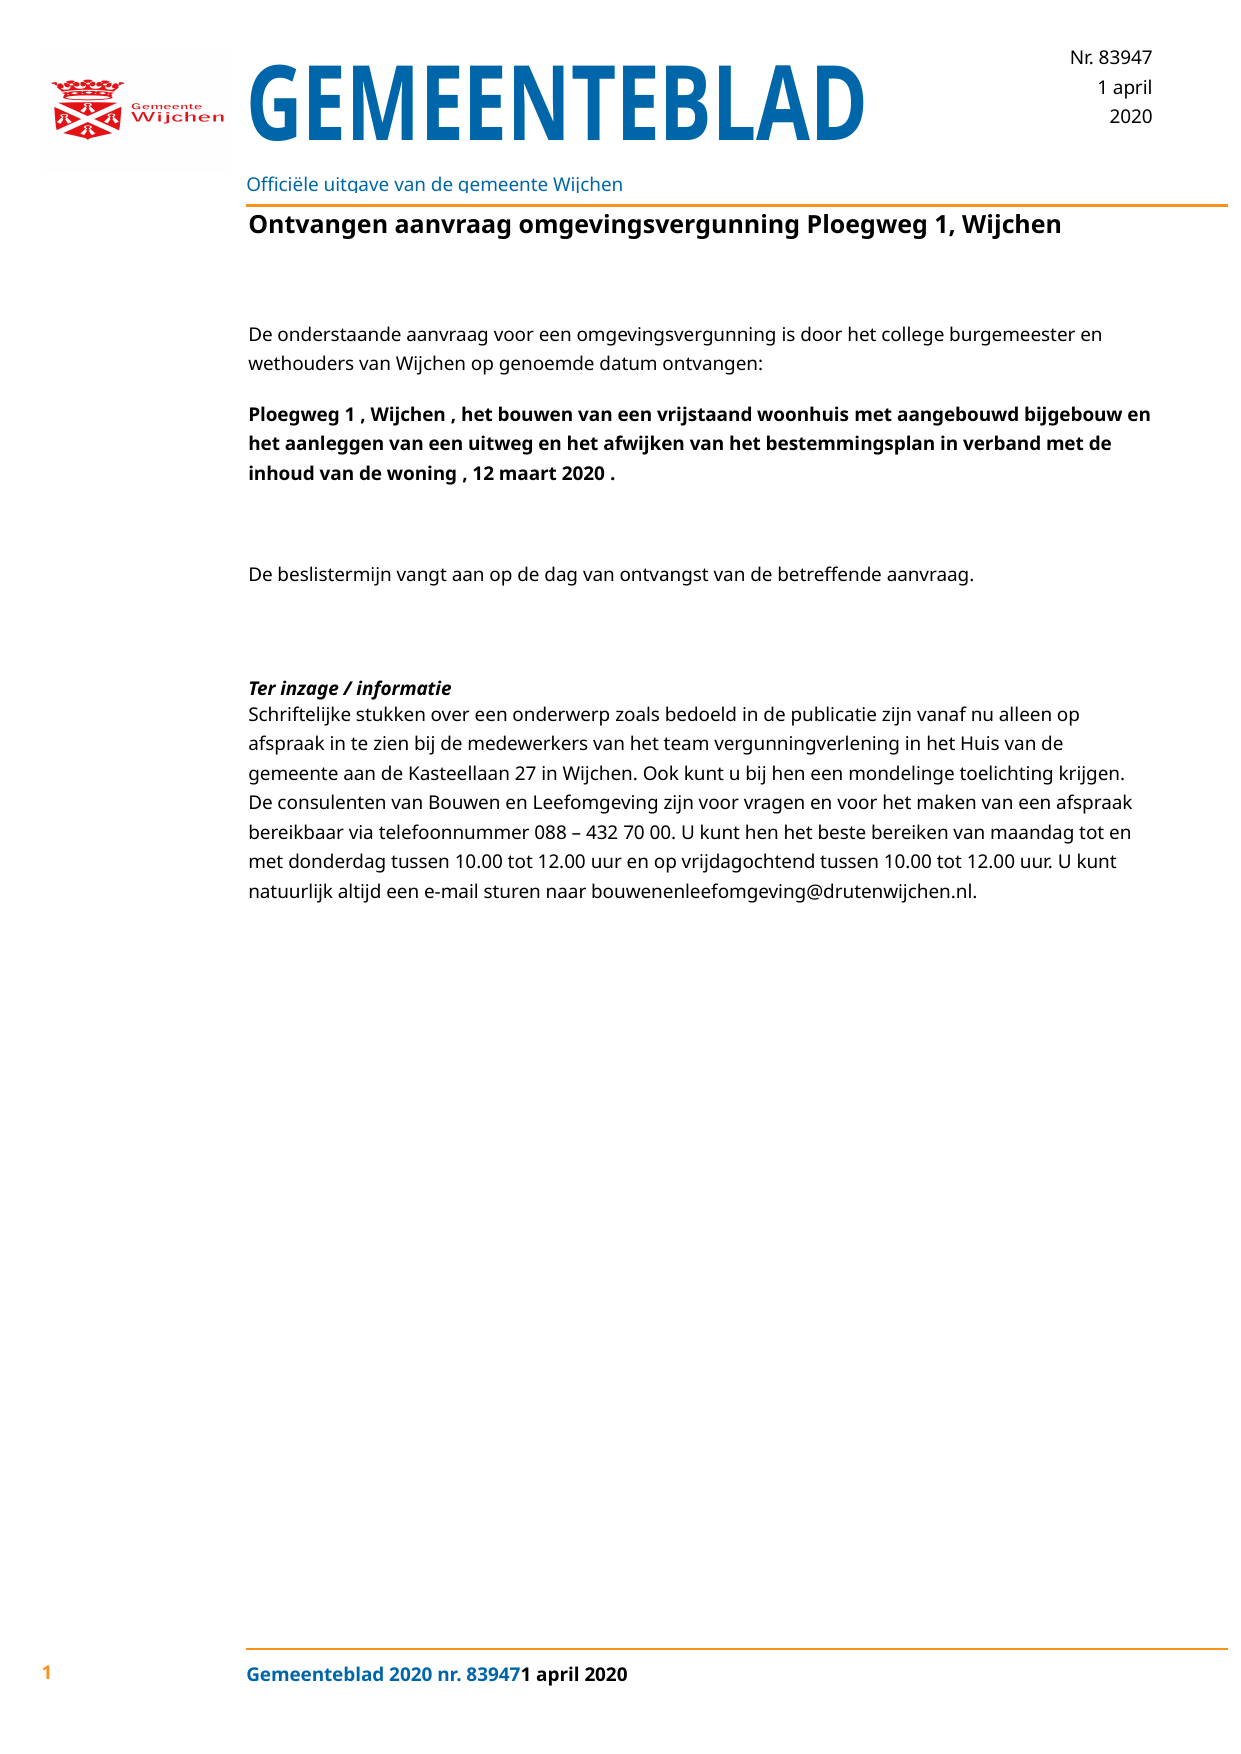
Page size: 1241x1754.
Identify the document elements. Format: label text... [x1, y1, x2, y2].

picture [41, 47, 231, 172]
text Ploegweg 1 , Wijchen , het bouwen van een vrijstaand woonhuis met aangebouwd bijgebouw en het aanleggen van een uitweg en het afwijken van het bestemmingsplan in verband met de inhoud van de woning , 12 maart 2020 . [248, 401, 1152, 486]
text De onderstaande aanvraag voor een omgevingsvergunning is door het college burgemeester en wethouders van Wijchen op genoemde datum ontvangen: [248, 321, 1152, 376]
text Ontvangen aanvraag omgevingsvergunning Ploegweg 1, Wijchen [248, 207, 1152, 241]
text De beslistermijn vangt aan op de dag van ontvangst van de betreffende aanvraag. [248, 561, 1152, 586]
text Ter inzage / informatie [248, 675, 1152, 701]
text Schriftelijke stukken over een onderwerp zoals bedoeld in de publicatie zijn vanaf nu alleen op afspraak in te zien bij de medewerkers van het team vergunningverlening in het Huis van de gemeente aan de Kasteellaan 27 in Wijchen. Ook kunt u bij hen een mondelinge toelichting krijgen. De consulenten van Bouwen en Leefomgeving zijn voor vragen en voor het maken van een afspraak bereikbaar via telefoonnummer 088 – 432 70 00. U kunt hen het beste bereiken van maandag tot en met donderdag tussen 10.00 tot 12.00 uur en op vrijdagochtend tussen 10.00 tot 12.00 uur. U kunt natuurlijk altijd een e-mail sturen naar bouwenenleefomgeving@drutenwijchen.nl. [248, 701, 1152, 904]
